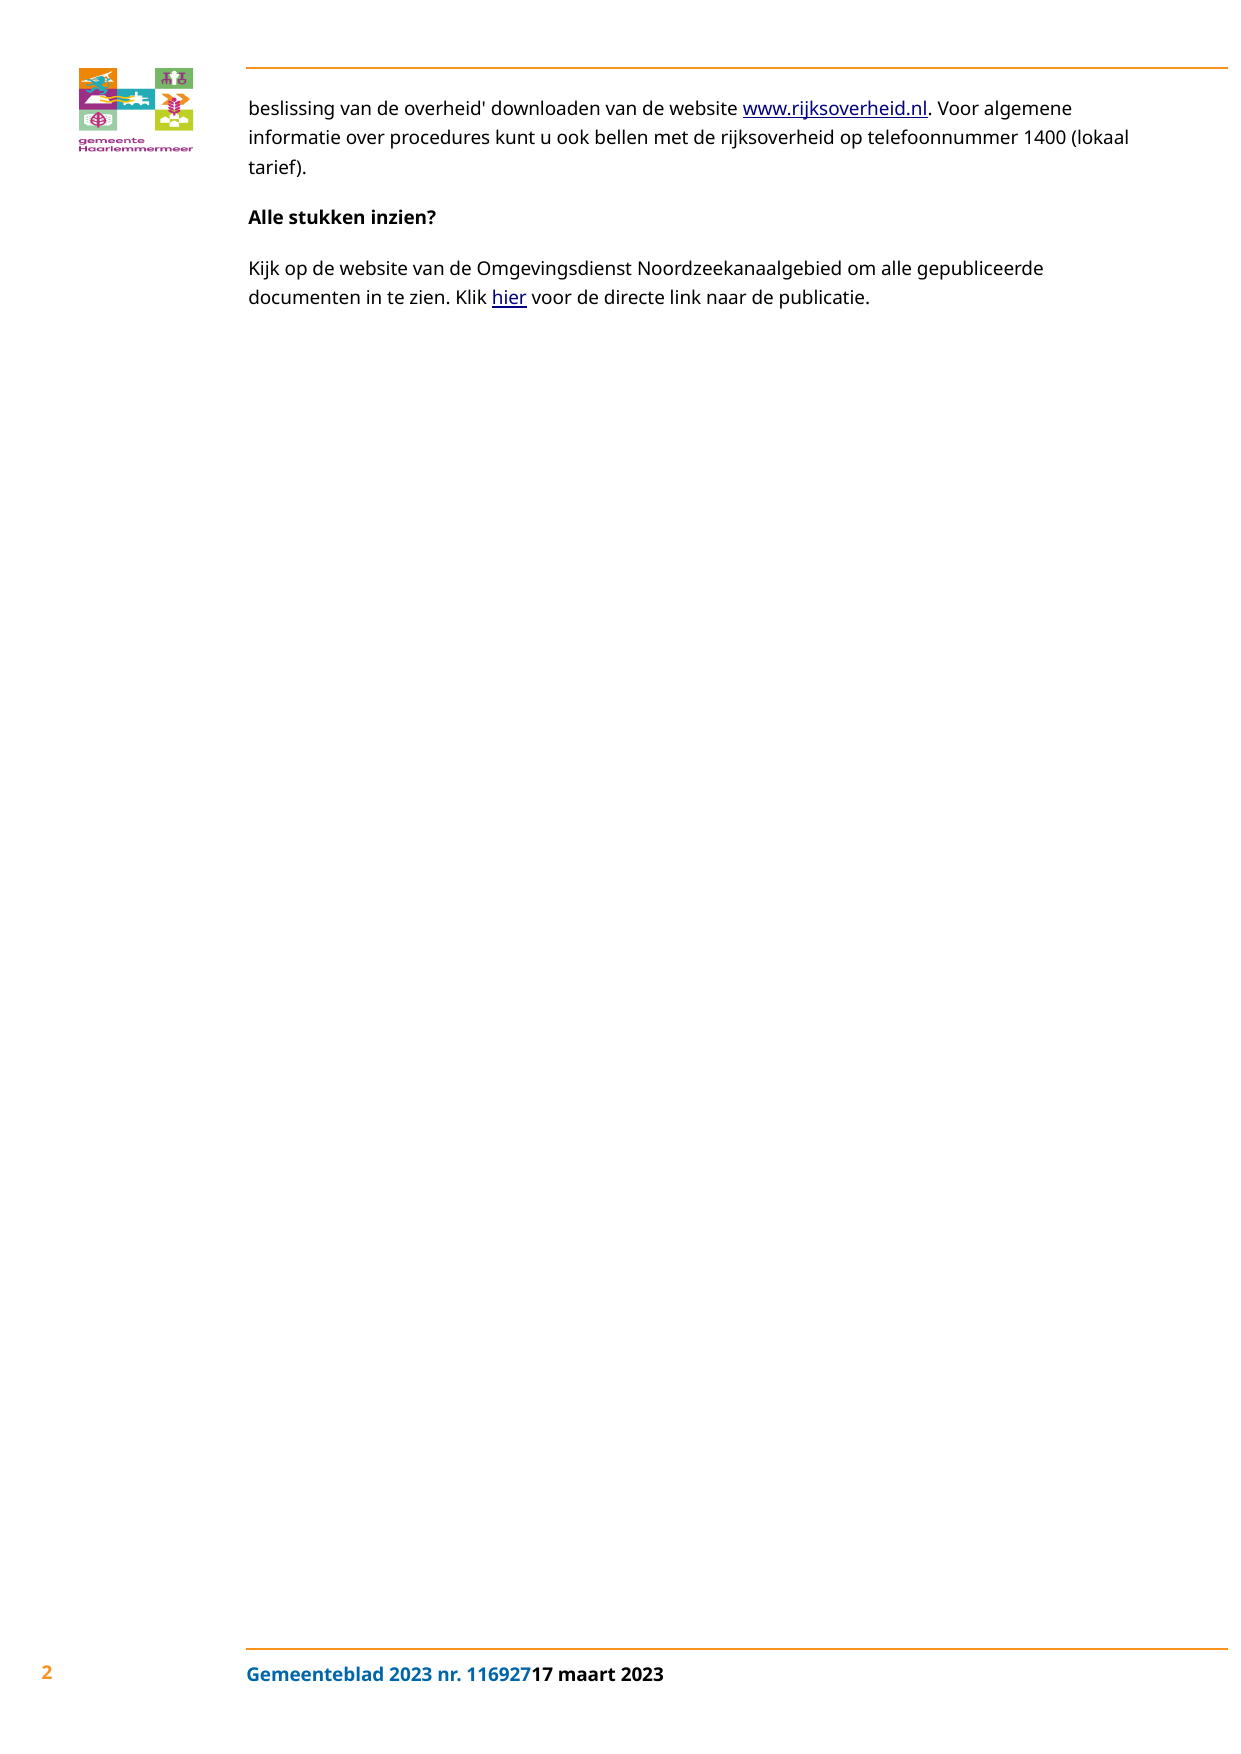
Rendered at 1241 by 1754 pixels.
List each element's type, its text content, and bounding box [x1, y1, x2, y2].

text Kijk op de website van de Omgevingsdienst Noordzeekanaalgebied om alle gepubliceerde documenten in te zien. Klik hier voor de directe link naar de publicatie. [248, 255, 1152, 310]
text Alle stukken inzien? [248, 204, 1152, 230]
text beslissing van de overheid' downloaden van de website www.rijksoverheid.nl. Voor algemene informatie over procedures kunt u ook bellen met de rijksoverheid op telefoonnummer 1400 (lokaal tarief). [248, 95, 1152, 180]
picture [41, 47, 231, 172]
